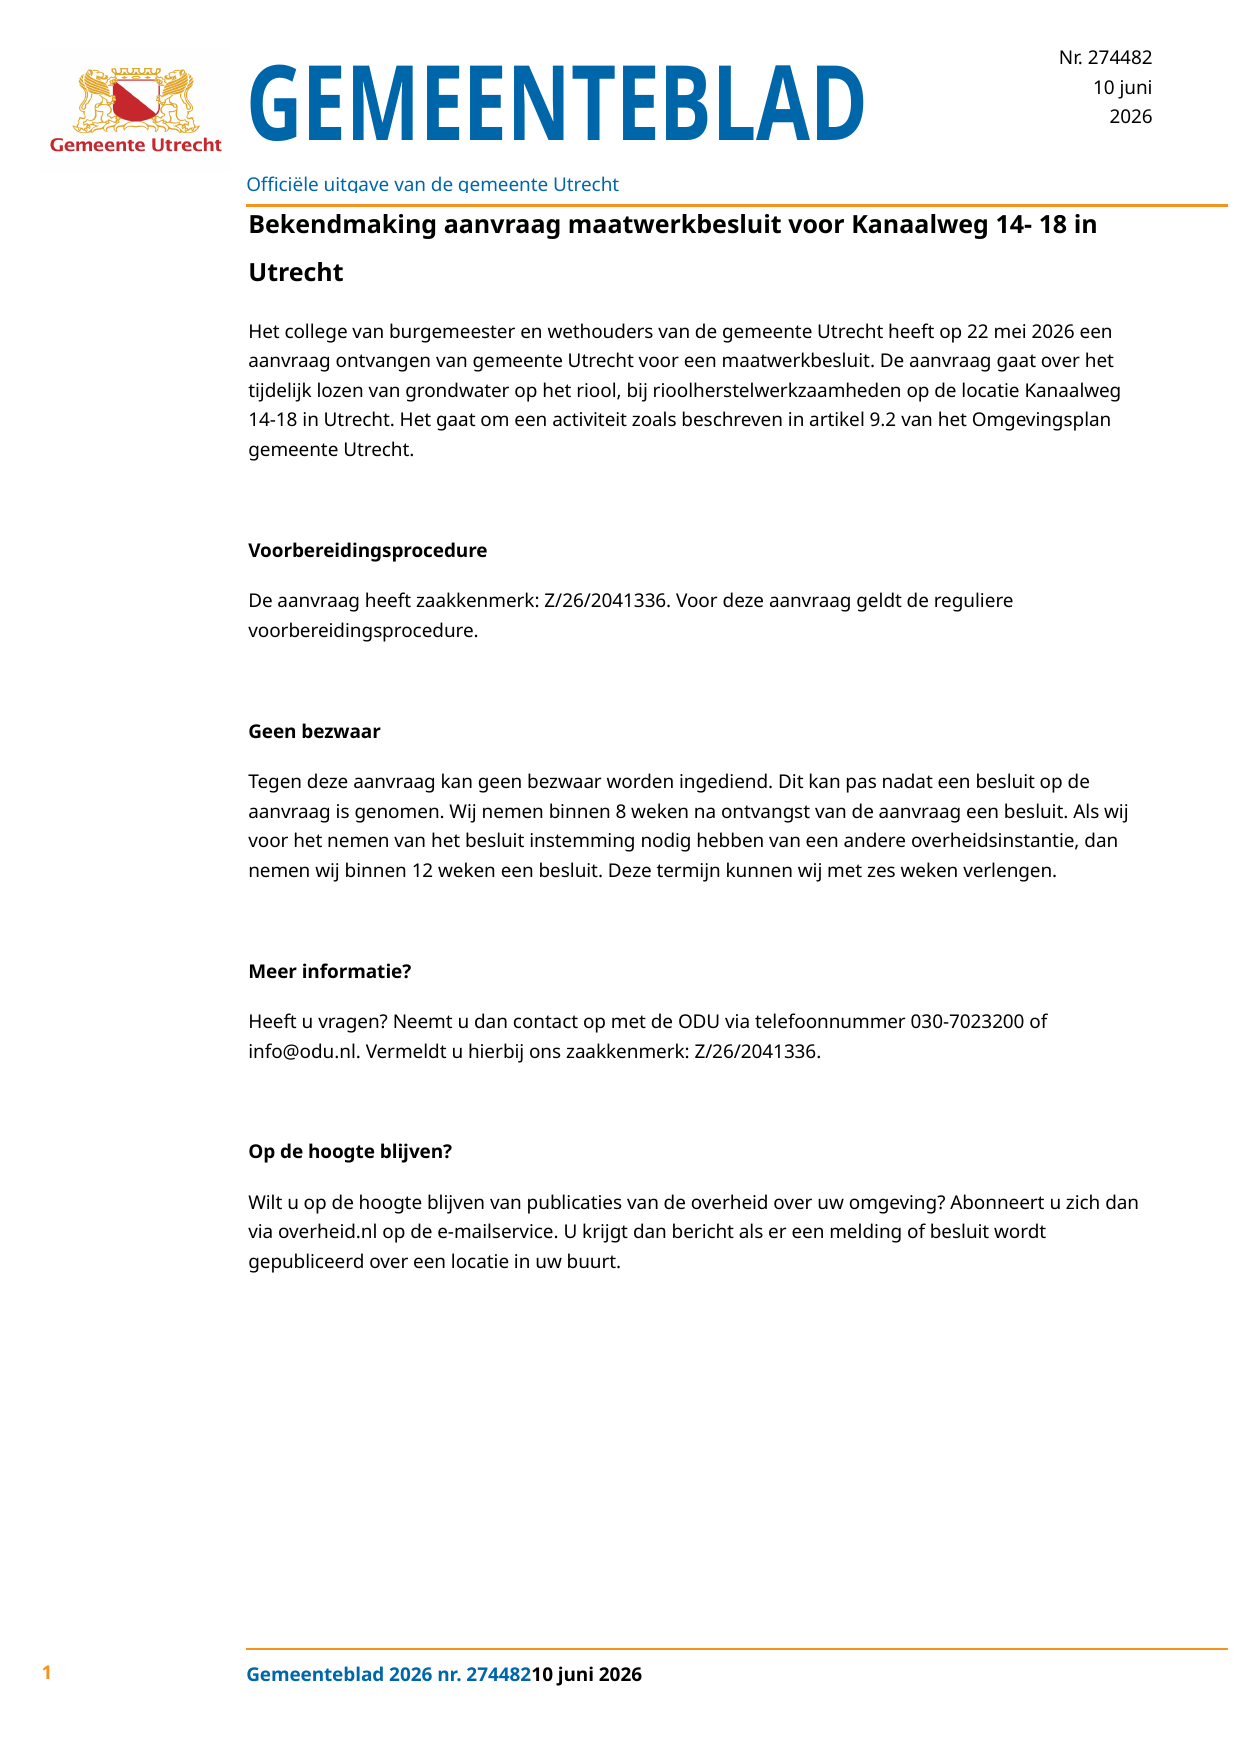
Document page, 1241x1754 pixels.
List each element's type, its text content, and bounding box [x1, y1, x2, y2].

text Tegen deze aanvraag kan geen bezwaar worden ingediend. Dit kan pas nadat een besluit op de aanvraag is genomen. Wij nemen binnen 8 weken na ontvangst van de aanvraag een besluit. Als wij voor het nemen van het besluit instemming nodig hebben van een andere overheidsinstantie, dan nemen wij binnen 12 weken een besluit. Deze termijn kunnen wij met zes weken verlengen. [248, 768, 1152, 883]
text Heeft u vragen? Neemt u dan contact op met de ODU via telefoonnummer 030-7023200 of info@odu.nl. Vermeldt u hierbij ons zaakkenmerk: Z/26/2041336. [248, 1008, 1152, 1064]
text Het college van burgemeester en wethouders van de gemeente Utrecht heeft op 22 mei 2026 een aanvraag ontvangen van gemeente Utrecht voor een maatwerkbesluit. De aanvraag gaat over het tijdelijk lozen van grondwater op het riool, bij rioolherstelwerkzaamheden op de locatie Kanaalweg 14-18 in Utrecht. Het gaat om een activiteit zoals beschreven in artikel 9.2 van het Omgevingsplan gemeente Utrecht. [248, 318, 1152, 462]
picture [41, 47, 231, 172]
text Geen bezwaar [248, 718, 1152, 744]
text Voorbereidingsprocedure [248, 537, 1152, 563]
text De aanvraag heeft zaakkenmerk: Z/26/2041336. Voor deze aanvraag geldt de reguliere voorbereidingsprocedure. [248, 587, 1152, 643]
text Op de hoogte blijven? [248, 1139, 1152, 1164]
text Bekendmaking aanvraag maatwerkbesluit voor Kanaalweg 14- 18 in Utrecht [248, 207, 1152, 288]
text Wilt u op de hoogte blijven van publicaties van de overheid over uw omgeving? Abonneert u zich dan via overheid.nl op de e-mailservice. U krijgt dan bericht als er een melding of besluit wordt gepubliceerd over een locatie in uw buurt. [248, 1189, 1152, 1274]
text Meer informatie? [248, 958, 1152, 984]
